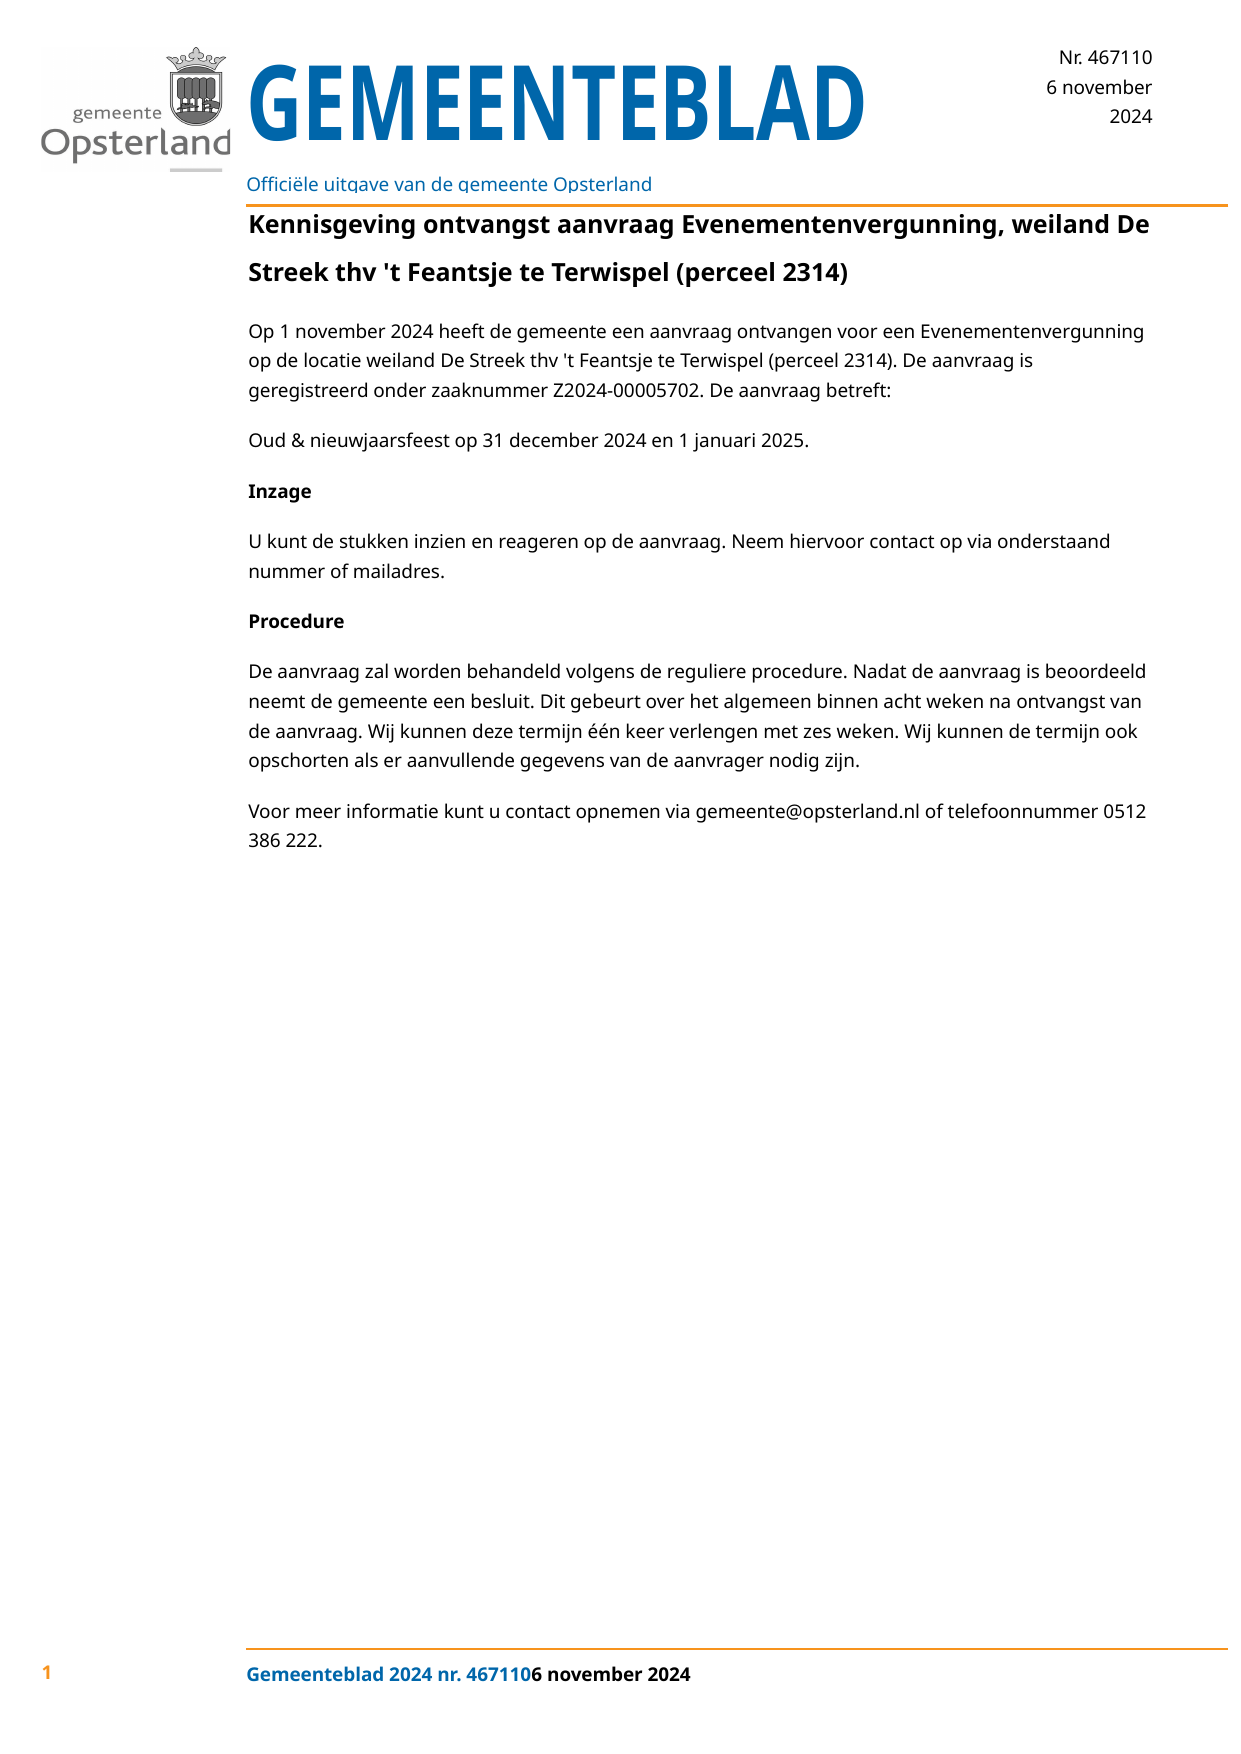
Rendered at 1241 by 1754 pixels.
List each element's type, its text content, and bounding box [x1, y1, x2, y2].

text Op 1 november 2024 heeft de gemeente een aanvraag ontvangen voor een Evenementenvergunning op de locatie weiland De Streek thv 't Feantsje te Terwispel (perceel 2314). De aanvraag is geregistreerd onder zaaknummer Z2024-00005702. De aanvraag betreft: [248, 318, 1152, 403]
text Inzage [248, 478, 1152, 504]
text Oud & nieuwjaarsfeest op 31 december 2024 en 1 januari 2025. [248, 427, 1152, 453]
text U kunt de stukken inzien en reageren op de aanvraag. Neem hiervoor contact op via onderstaand nummer of mailadres. [248, 528, 1152, 584]
picture [41, 47, 231, 172]
text Kennisgeving ontvangst aanvraag Evenementenvergunning, weiland De Streek thv 't Feantsje te Terwispel (perceel 2314) [248, 207, 1152, 288]
text Procedure [248, 608, 1152, 634]
text De aanvraag zal worden behandeld volgens de reguliere procedure. Nadat de aanvraag is beoordeeld neemt de gemeente een besluit. Dit gebeurt over het algemeen binnen acht weken na ontvangst van de aanvraag. Wij kunnen deze termijn één keer verlengen met zes weken. Wij kunnen de termijn ook opschorten als er aanvullende gegevens van de aanvrager nodig zijn. [248, 659, 1152, 773]
text Voor meer informatie kunt u contact opnemen via gemeente@opsterland.nl of telefoonnummer 0512 386 222. [248, 798, 1152, 853]
